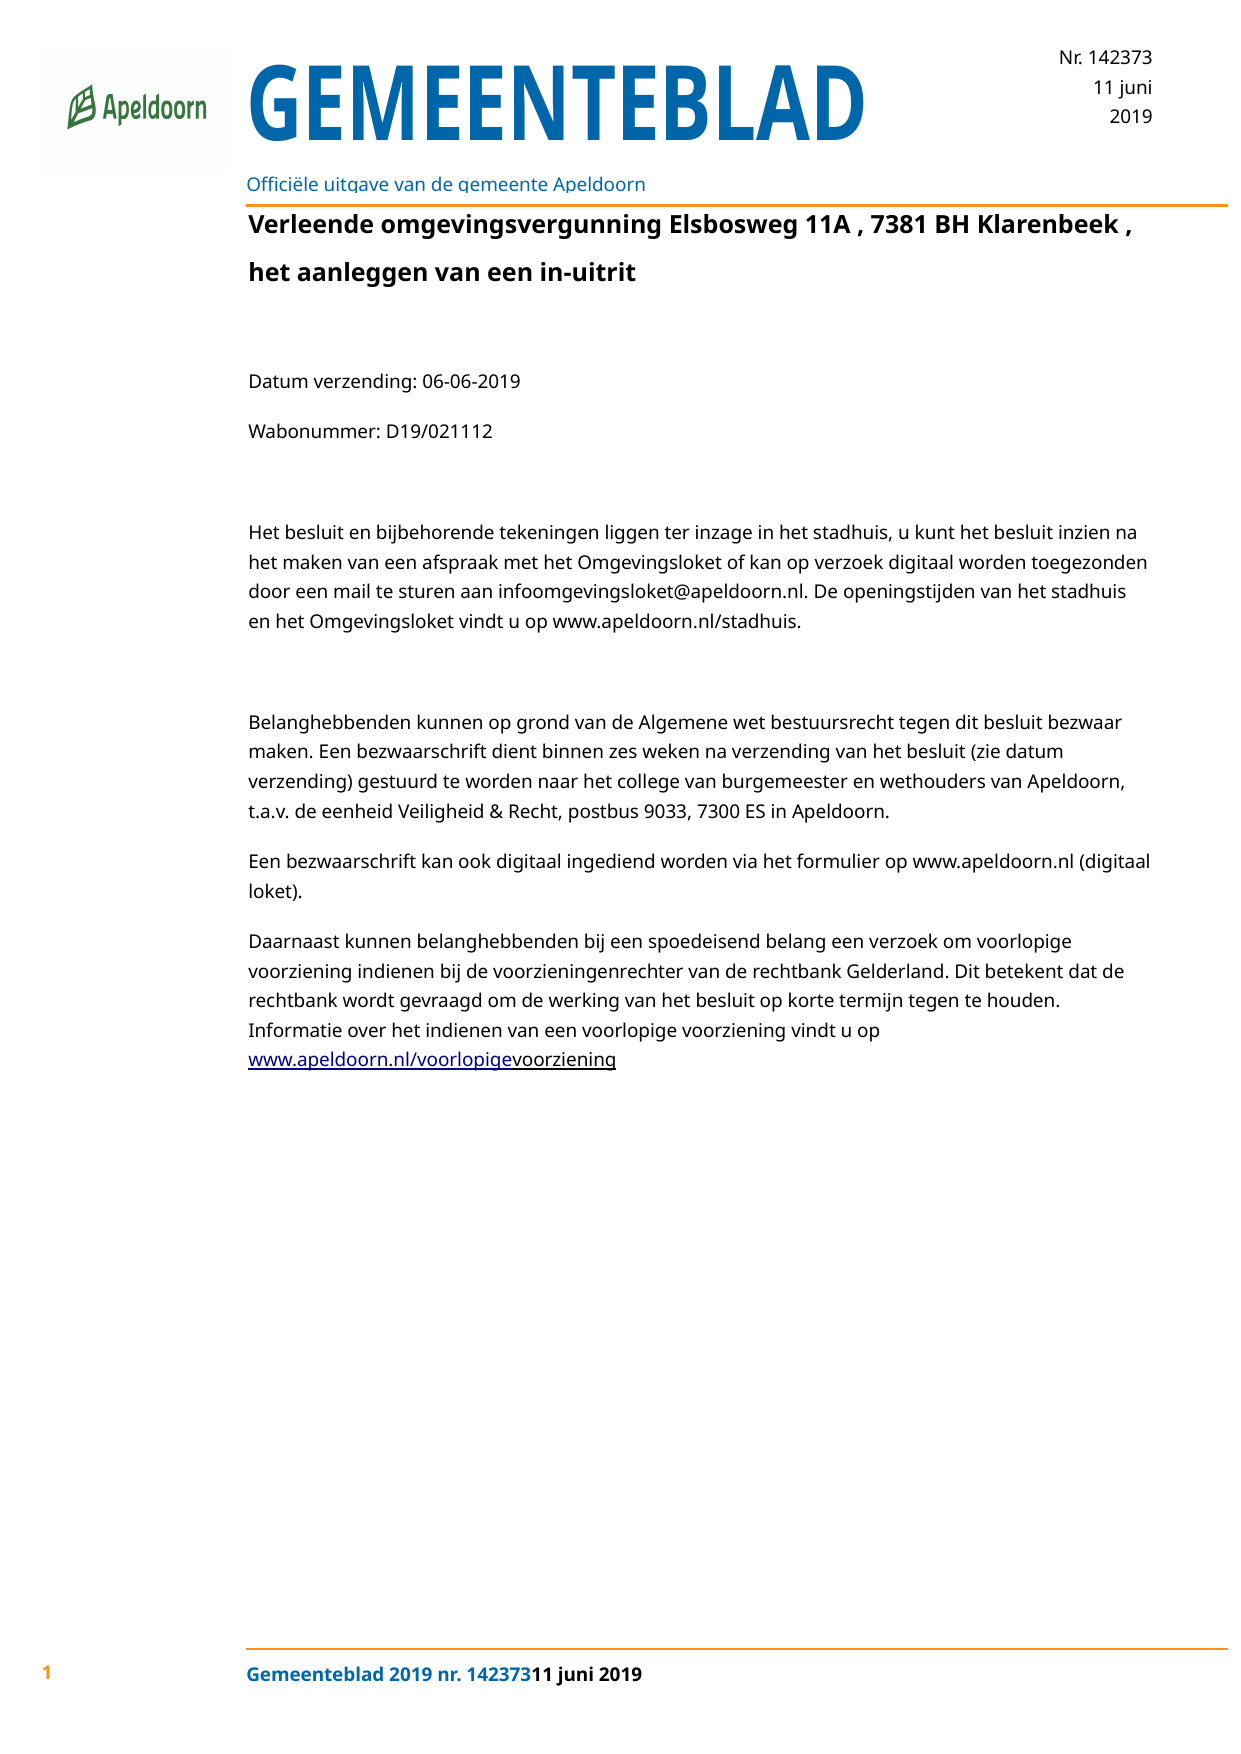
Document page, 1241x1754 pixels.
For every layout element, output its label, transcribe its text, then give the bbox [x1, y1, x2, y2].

picture [41, 47, 231, 172]
text Daarnaast kunnen belanghebbenden bij een spoedeisend belang een verzoek om voorlopige voorziening indienen bij de voorzieningenrechter van de rechtbank Gelderland. Dit betekent dat de rechtbank wordt gevraagd om de werking van het besluit op korte termijn tegen te houden. Informatie over het indienen van een voorlopige voorziening vindt u op www.apeldoorn.nl/voorlopigevoorziening [248, 928, 1152, 1072]
text Wabonummer: D19/021112 [248, 419, 1152, 444]
text Het besluit en bijbehorende tekeningen liggen ter inzage in het stadhuis, u kunt het besluit inzien na het maken van een afspraak met het Omgevingsloket of kan op verzoek digitaal worden toegezonden door een mail te sturen aan infoomgevingsloket@apeldoorn.nl. De openingstijden van het stadhuis en het Omgevingsloket vindt u op www.apeldoorn.nl/stadhuis. [248, 519, 1152, 634]
text Een bezwaarschrift kan ook digitaal ingediend worden via het formulier op www.apeldoorn.nl (digitaal loket). [248, 848, 1152, 904]
text Belanghebbenden kunnen op grond van de Algemene wet bestuursrecht tegen dit besluit bezwaar maken. Een bezwaarschrift dient binnen zes weken na verzending van het besluit (zie datum verzending) gestuurd te worden naar het college van burgemeester en wethouders van Apeldoorn, t.a.v. de eenheid Veiligheid & Recht, postbus 9033, 7300 ES in Apeldoorn. [248, 709, 1152, 824]
text Verleende omgevingsvergunning Elsbosweg 11A , 7381 BH Klarenbeek , het aanleggen van een in-uitrit [248, 207, 1152, 288]
text Datum verzending: 06-06-2019 [248, 368, 1152, 394]
